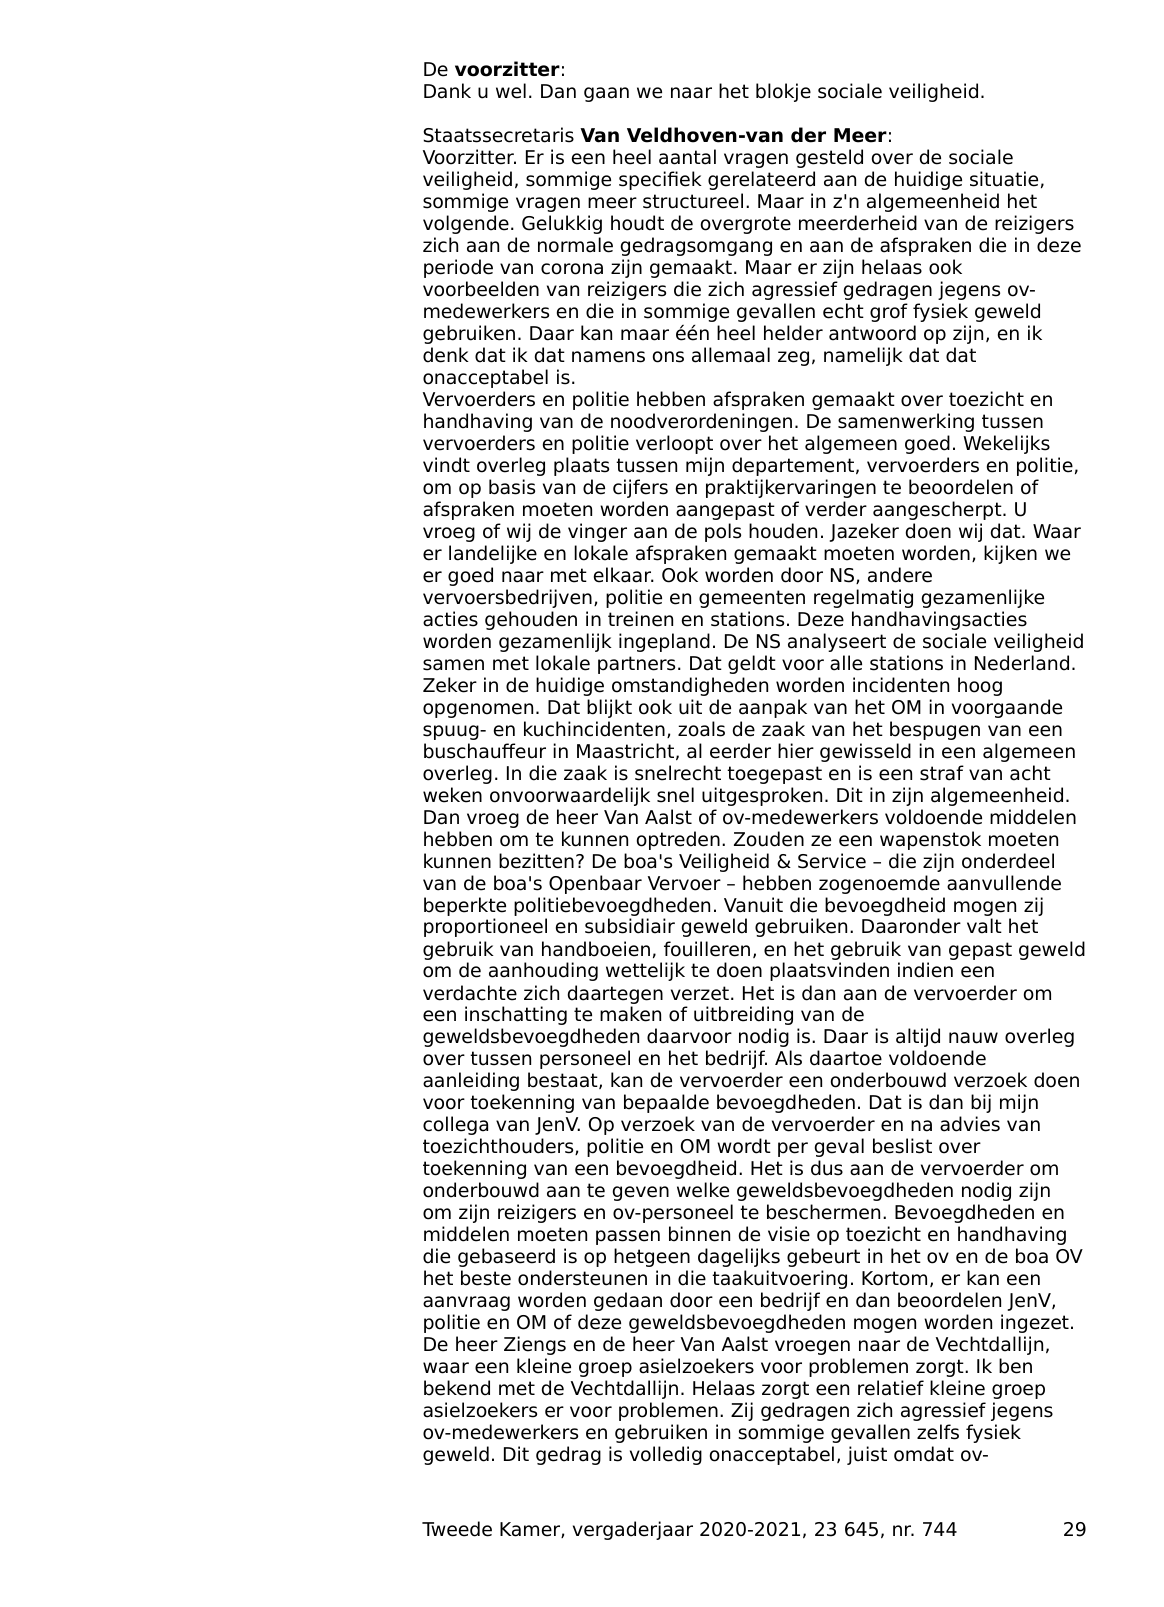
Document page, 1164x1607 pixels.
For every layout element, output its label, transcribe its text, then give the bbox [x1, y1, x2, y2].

text Vervoerders en politie hebben afspraken gemaakt over toezicht en handhaving van de noodverordeningen. De samenwerking tussen vervoerders en politie verloopt over het algemeen goed. Wekelijks vindt overleg plaats tussen mijn departement, vervoerders en politie, om op basis van de cijfers en praktijkervaringen te beoordelen of afspraken moeten worden aangepast of verder aangescherpt. U vroeg of wij de vinger aan de pols houden. Jazeker doen wij dat. Waar er landelijke en lokale afspraken gemaakt moeten worden, kijken we er goed naar met elkaar. Ook worden door NS, andere vervoersbedrijven, politie en gemeenten regelmatig gezamenlijke acties gehouden in treinen en stations. Deze handhavingsacties worden gezamenlijk ingepland. De NS analyseert de sociale veiligheid samen met lokale partners. Dat geldt voor alle stations in Nederland. Zeker in de huidige omstandigheden worden incidenten hoog opgenomen. Dat blijkt ook uit de aanpak van het OM in voorgaande spuug- en kuchincidenten, zoals de zaak van het bespugen van een buschauffeur in Maastricht, al eerder hier gewisseld in een algemeen overleg. In die zaak is snelrecht toegepast en is een straf van acht weken onvoorwaardelijk snel uitgesproken. Dit in zijn algemeenheid. [422, 389, 1087, 807]
text De voorzitter: [422, 59, 1087, 81]
text Dan vroeg de heer Van Aalst of ov-medewerkers voldoende middelen hebben om te kunnen optreden. Zouden ze een wapenstok moeten kunnen bezitten? De boa's Veiligheid & Service – die zijn onderdeel van de boa's Openbaar Vervoer – hebben zogenoemde aanvullende beperkte politiebevoegdheden. Vanuit die bevoegdheid mogen zij proportioneel en subsidiair geweld gebruiken. Daaronder valt het gebruik van handboeien, fouilleren, en het gebruik van gepast geweld om de aanhouding wettelijk te doen plaatsvinden indien een verdachte zich daartegen verzet. Het is dan aan de vervoerder om een inschatting te maken of uitbreiding van de geweldsbevoegdheden daarvoor nodig is. Daar is altijd nauw overleg over tussen personeel en het bedrijf. Als daartoe voldoende aanleiding bestaat, kan de vervoerder een onderbouwd verzoek doen voor toekenning van bepaalde bevoegdheden. Dat is dan bij mijn collega van JenV. Op verzoek van de vervoerder en na advies van toezichthouders, politie en OM wordt per geval beslist over toekenning van een bevoegdheid. Het is dus aan de vervoerder om onderbouwd aan te geven welke geweldsbevoegdheden nodig zijn om zijn reizigers en ov-personeel te beschermen. Bevoegdheden en middelen moeten passen binnen de visie op toezicht en handhaving die gebaseerd is op hetgeen dagelijks gebeurt in het ov en de boa OV het beste ondersteunen in die taakuitvoering. Kortom, er kan een aanvraag worden gedaan door een bedrijf en dan beoordelen JenV, politie en OM of deze geweldsbevoegdheden mogen worden ingezet. [422, 807, 1087, 1334]
text Voorzitter. Er is een heel aantal vragen gesteld over de sociale veiligheid, sommige specifiek gerelateerd aan de huidige situatie, sommige vragen meer structureel. Maar in z'n algemeenheid het volgende. Gelukkig houdt de overgrote meerderheid van de reizigers zich aan de normale gedragsomgang en aan de afspraken die in deze periode van corona zijn gemaakt. Maar er zijn helaas ook voorbeelden van reizigers die zich agressief gedragen jegens ov-medewerkers en die in sommige gevallen echt grof fysiek geweld gebruiken. Daar kan maar één heel helder antwoord op zijn, en ik denk dat ik dat namens ons allemaal zeg, namelijk dat dat onacceptabel is. [422, 147, 1087, 389]
text Staatssecretaris Van Veldhoven-van der Meer: [422, 125, 1087, 147]
text Dank u wel. Dan gaan we naar het blokje sociale veiligheid. [422, 81, 1087, 103]
text De heer Ziengs en de heer Van Aalst vroegen naar de Vechtdallijn, waar een kleine groep asielzoekers voor problemen zorgt. Ik ben bekend met de Vechtdallijn. Helaas zorgt een relatief kleine groep asielzoekers er voor problemen. Zij gedragen zich agressief jegens ov-medewerkers en gebruiken in sommige gevallen zelfs fysiek geweld. Dit gedrag is volledig onacceptabel, juist omdat ov- [422, 1334, 1087, 1466]
